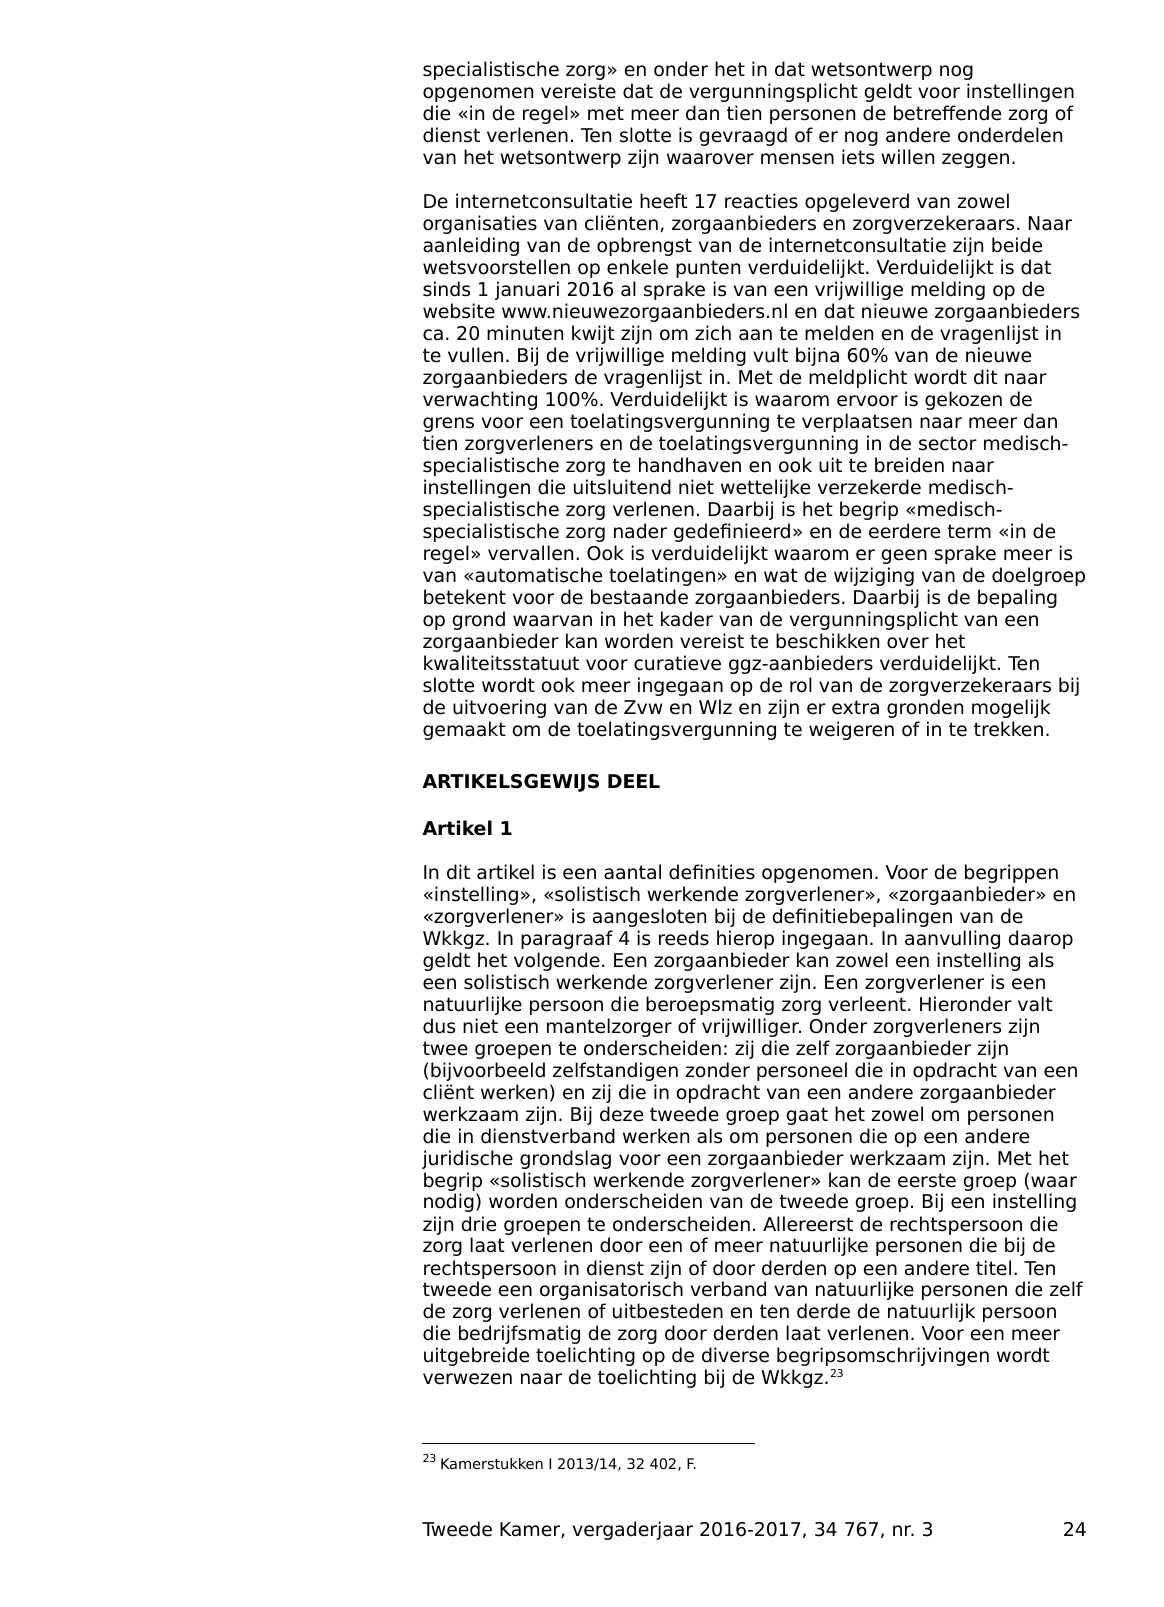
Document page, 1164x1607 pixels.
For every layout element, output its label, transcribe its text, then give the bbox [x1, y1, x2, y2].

subtitle Artikel 1 [422, 818, 1087, 839]
text In dit artikel is een aantal definities opgenomen. Voor de begrippen «instelling», «solistisch werkende zorgverlener», «zorgaanbieder» en «zorgverlener» is aangesloten bij de definitiebepalingen van de Wkkgz. In paragraaf 4 is reeds hierop ingegaan. In aanvulling daarop geldt het volgende. Een zorgaanbieder kan zowel een instelling als een solistisch werkende zorgverlener zijn. Een zorgverlener is een natuurlijke persoon die beroepsmatig zorg verleent. Hieronder valt dus niet een mantelzorger of vrijwilliger. Onder zorgverleners zijn twee groepen te onderscheiden: zij die zelf zorgaanbieder zijn (bijvoorbeeld zelfstandigen zonder personeel die in opdracht van een cliënt werken) en zij die in opdracht van een andere zorgaanbieder werkzaam zijn. Bij deze tweede groep gaat het zowel om personen die in dienstverband werken als om personen die op een andere juridische grondslag voor een zorgaanbieder werkzaam zijn. Met het begrip «solistisch werkende zorgverlener» kan de eerste groep (waar nodig) worden onderscheiden van de tweede groep. Bij een instelling zijn drie groepen te onderscheiden. Allereerst de rechtspersoon die zorg laat verlenen door een of meer natuurlijke personen die bij de rechtspersoon in dienst zijn of door derden op een andere titel. Ten tweede een organisatorisch verband van natuurlijke personen die zelf de zorg verlenen of uitbesteden en ten derde de natuurlijk persoon die bedrijfsmatig de zorg door derden laat verlenen. Voor een meer uitgebreide toelichting op de diverse begripsomschrijvingen wordt verwezen naar de toelichting bij de Wkkgz. [422, 862, 1087, 1389]
text Kamerstukken I 2013/14, 32 402, F. [422, 1452, 1087, 1474]
text specialistische zorg» en onder het in dat wetsontwerp nog opgenomen vereiste dat de vergunningsplicht geldt voor instellingen die «in de regel» met meer dan tien personen de betreffende zorg of dienst verlenen. Ten slotte is gevraagd of er nog andere onderdelen van het wetsontwerp zijn waarover mensen iets willen zeggen. [422, 59, 1087, 169]
text De internetconsultatie heeft 17 reacties opgeleverd van zowel organisaties van cliënten, zorgaanbieders en zorgverzekeraars. Naar aanleiding van de opbrengst van de internetconsultatie zijn beide wetsvoorstellen op enkele punten verduidelijkt. Verduidelijkt is dat sinds 1 januari 2016 al sprake is van een vrijwillige melding op de website www.nieuwezorgaanbieders.nl en dat nieuwe zorgaanbieders ca. 20 minuten kwijt zijn om zich aan te melden en de vragenlijst in te vullen. Bij de vrijwillige melding vult bijna 60% van de nieuwe zorgaanbieders de vragenlijst in. Met de meldplicht wordt dit naar verwachting 100%. Verduidelijkt is waarom ervoor is gekozen de grens voor een toelatingsvergunning te verplaatsen naar meer dan tien zorgverleners en de toelatingsvergunning in de sector medisch-specialistische zorg te handhaven en ook uit te breiden naar instellingen die uitsluitend niet wettelijke verzekerde medisch-specialistische zorg verlenen. Daarbij is het begrip «medisch-specialistische zorg nader gedefinieerd» en de eerdere term «in de regel» vervallen. Ook is verduidelijkt waarom er geen sprake meer is van «automatische toelatingen» en wat de wijziging van de doelgroep betekent voor de bestaande zorgaanbieders. Daarbij is de bepaling op grond waarvan in het kader van de vergunningsplicht van een zorgaanbieder kan worden vereist te beschikken over het kwaliteitsstatuut voor curatieve ggz-aanbieders verduidelijkt. Ten slotte wordt ook meer ingegaan op de rol van de zorgverzekeraars bij de uitvoering van de Zvw en Wlz en zijn er extra gronden mogelijk gemaakt om de toelatingsvergunning te weigeren of in te trekken. [422, 191, 1087, 741]
subtitle ARTIKELSGEWIJS DEEL [422, 771, 1087, 793]
